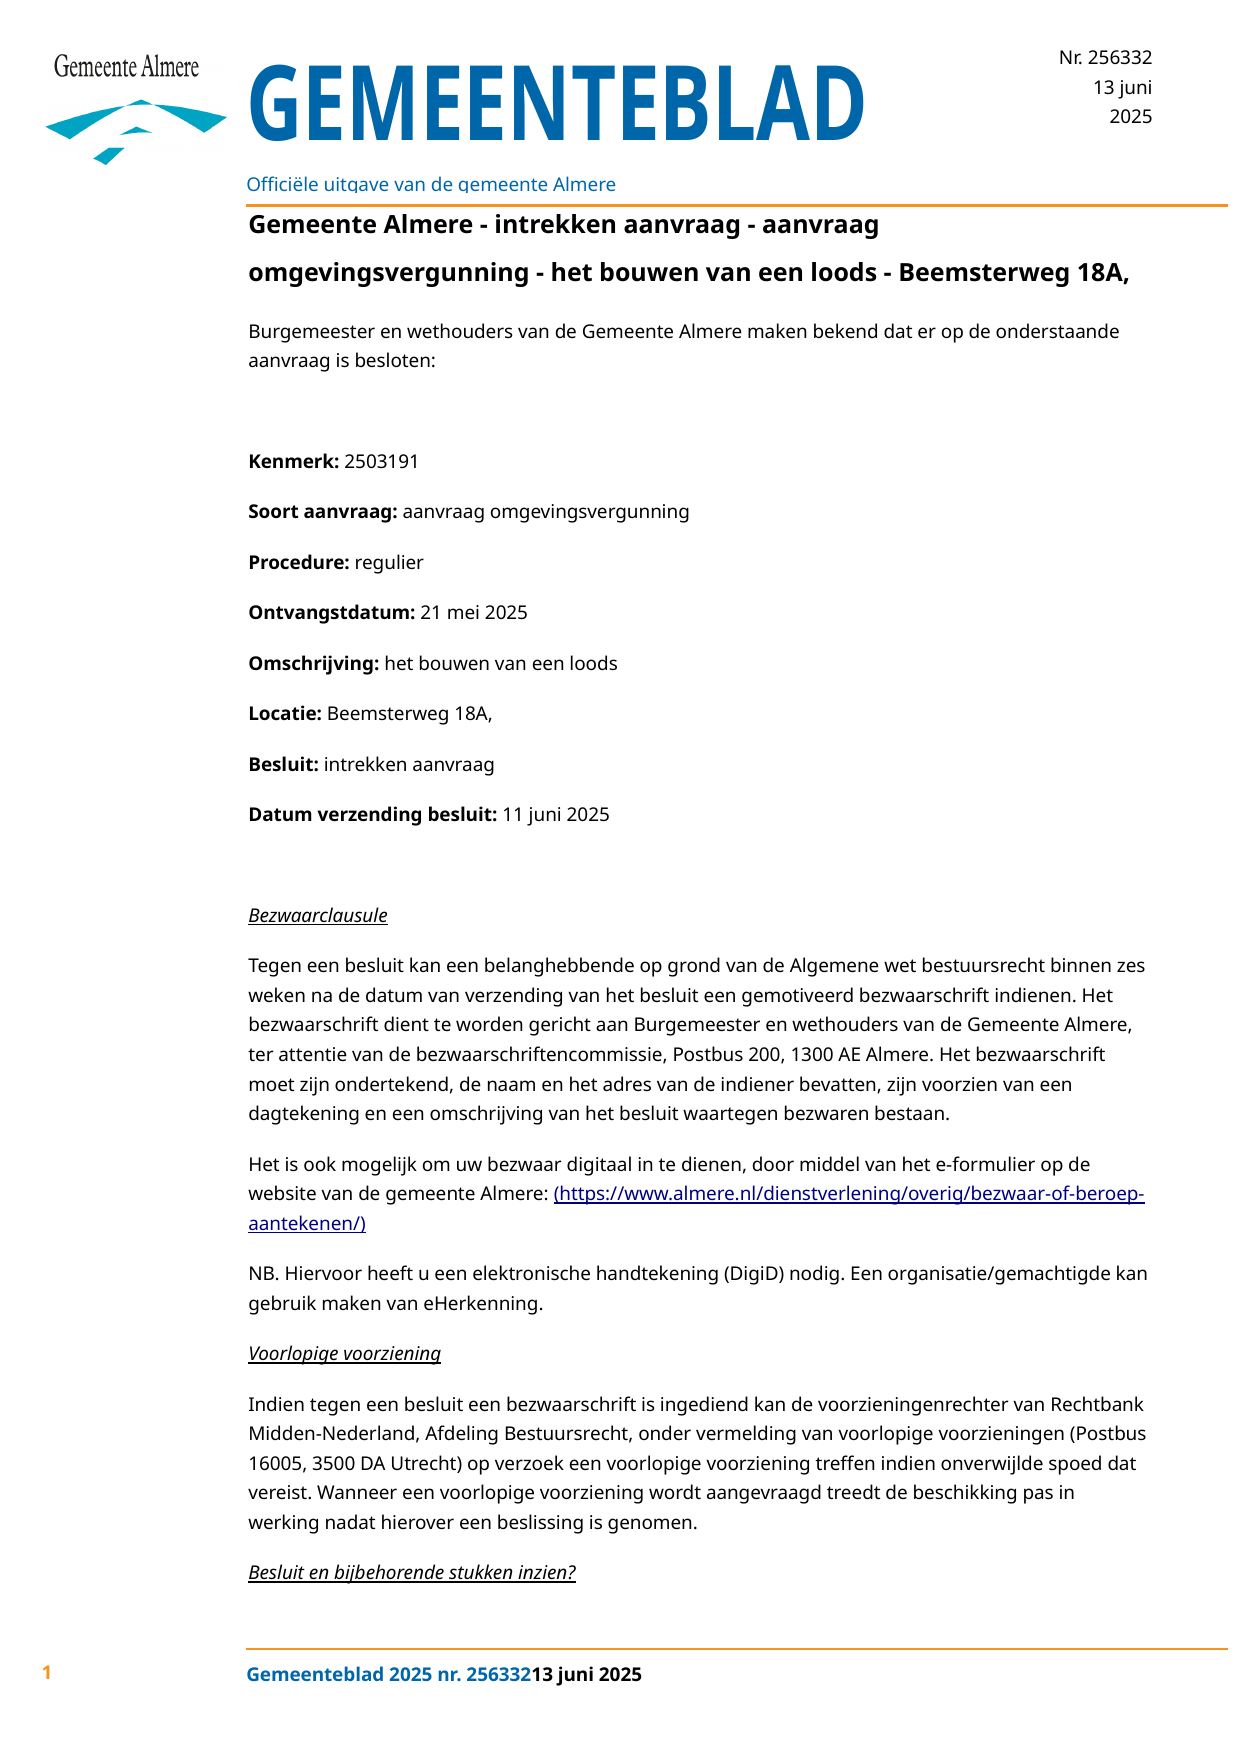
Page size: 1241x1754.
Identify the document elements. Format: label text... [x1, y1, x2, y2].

text Besluit en bijbehorende stukken inzien? [248, 1559, 1152, 1585]
text Burgemeester en wethouders van de Gemeente Almere maken bekend dat er op de onderstaande aanvraag is besloten: [248, 318, 1152, 373]
text Voorlopige voorziening [248, 1340, 1152, 1366]
text Ontvangstdatum: 21 mei 2025 [248, 599, 1152, 625]
text Soort aanvraag: aanvraag omgevingsvergunning [248, 499, 1152, 524]
text Procedure: regulier [248, 549, 1152, 575]
text NB. Hiervoor heeft u een elektronische handtekening (DigiD) nodig. Een organisatie/gemachtigde kan gebruik maken van eHerkenning. [248, 1260, 1152, 1316]
text Bezwaarclausule [248, 902, 1152, 928]
text Besluit: intrekken aanvraag [248, 751, 1152, 777]
text Het is ook mogelijk om uw bezwaar digitaal in te dienen, door middel van het e-formulier op de website van de gemeente Almere: (https://www.almere.nl/dienstverlening/overig/bezwaar-of-beroep-aantekenen/) [248, 1151, 1152, 1236]
text Locatie: Beemsterweg 18A, [248, 700, 1152, 726]
text Kenmerk: 2503191 [248, 448, 1152, 474]
text Indien tegen een besluit een bezwaarschrift is ingediend kan de voorzieningenrechter van Rechtbank Midden-Nederland, Afdeling Bestuursrecht, onder vermelding van voorlopige voorzieningen (Postbus 16005, 3500 DA Utrecht) op verzoek een voorlopige voorziening treffen indien onverwijlde spoed dat vereist. Wanneer een voorlopige voorziening wordt aangevraagd treedt de beschikking pas in werking nadat hierover een beslissing is genomen. [248, 1391, 1152, 1535]
picture [41, 47, 231, 172]
text Datum verzending besluit: 11 juni 2025 [248, 801, 1152, 827]
text Gemeente Almere - intrekken aanvraag - aanvraag omgevingsvergunning - het bouwen van een loods - Beemsterweg 18A, [248, 207, 1152, 288]
text Tegen een besluit kan een belanghebbende op grond van de Algemene wet bestuursrecht binnen zes weken na de datum van verzending van het besluit een gemotiveerd bezwaarschrift indienen. Het bezwaarschrift dient te worden gericht aan Burgemeester en wethouders van de Gemeente Almere, ter attentie van de bezwaarschriftencommissie, Postbus 200, 1300 AE Almere. Het bezwaarschrift moet zijn ondertekend, de naam en het adres van de indiener bevatten, zijn voorzien van een dagtekening en een omschrijving van het besluit waartegen bezwaren bestaan. [248, 952, 1152, 1126]
text Omschrijving: het bouwen van een loods [248, 650, 1152, 676]
